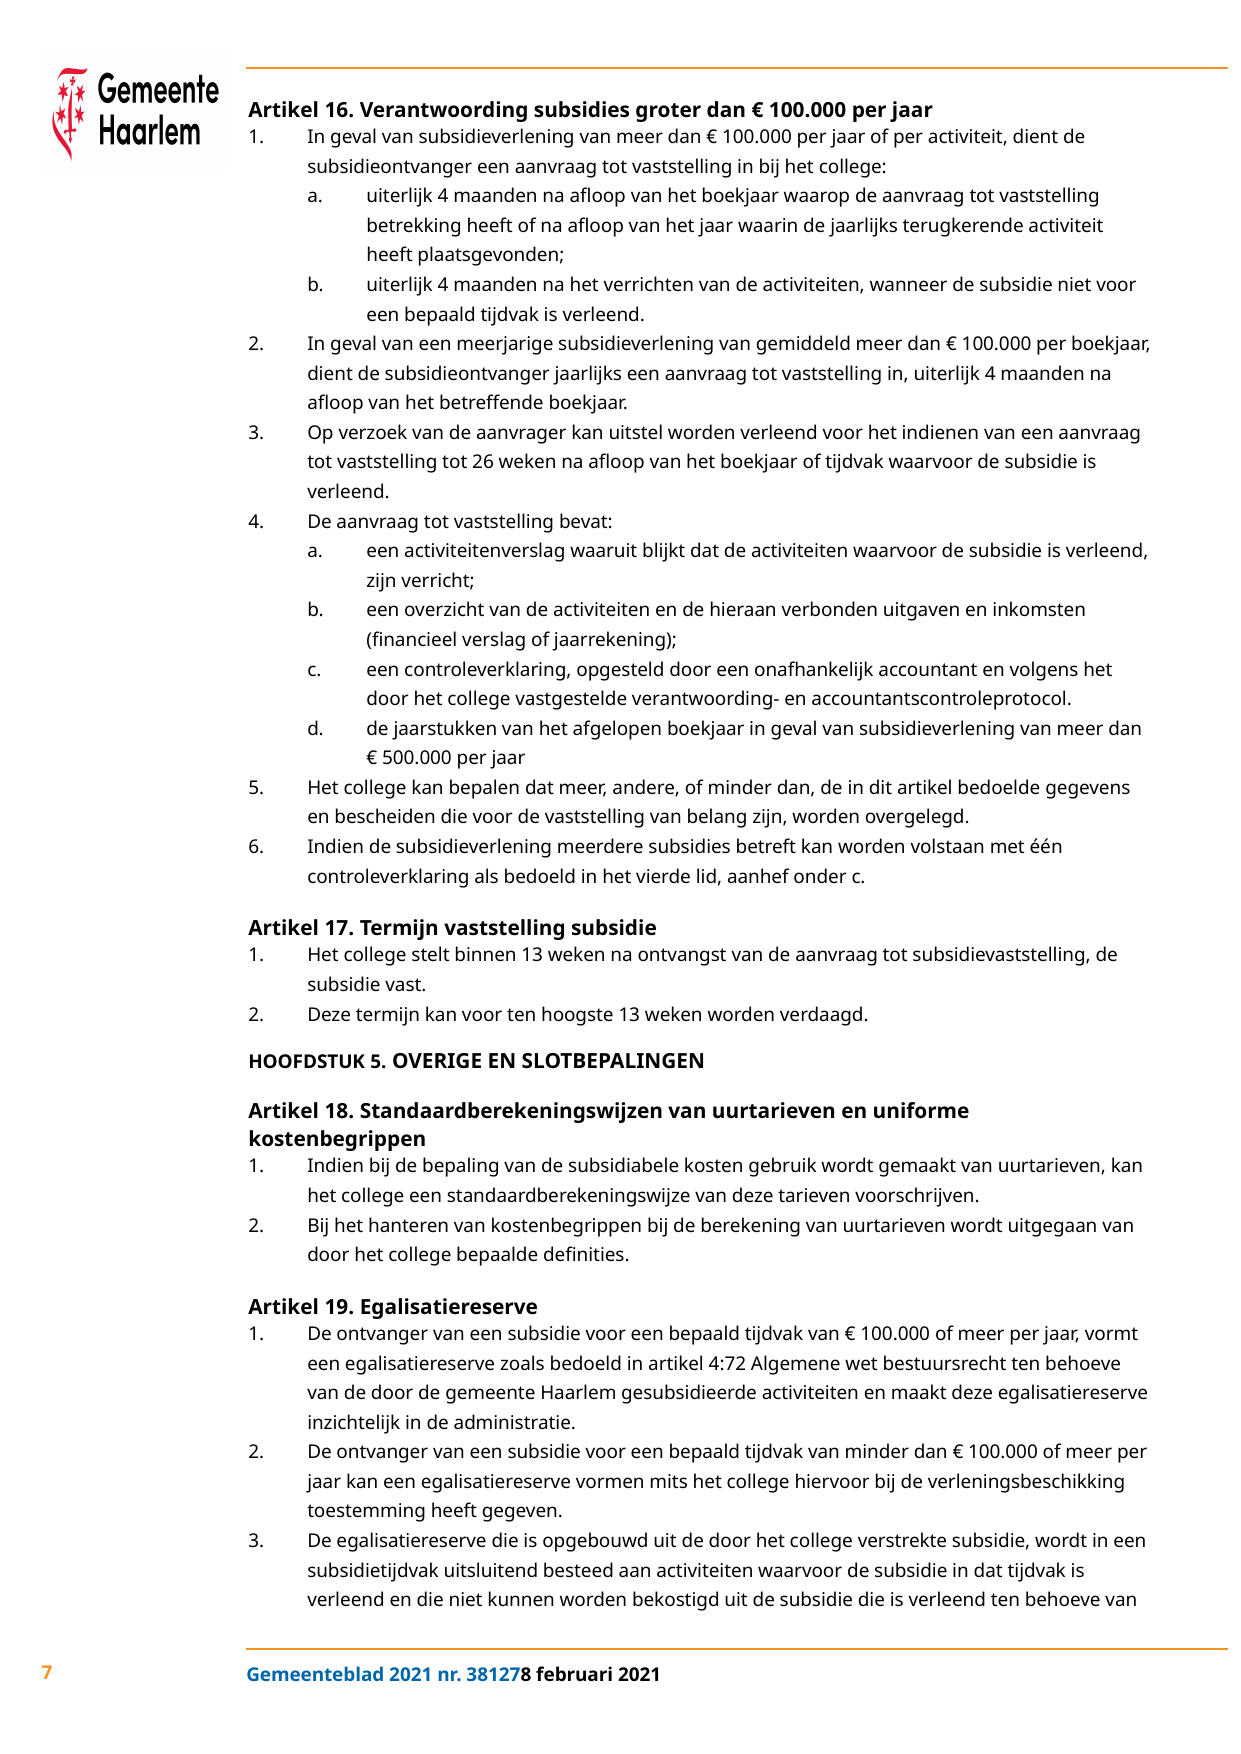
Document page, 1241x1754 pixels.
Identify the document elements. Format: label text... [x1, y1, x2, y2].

list Indien bij de bepaling van de subsidiabele kosten gebruik wordt gemaakt van uurtarieven, kan het college een standaardberekeningswijze van deze tarieven voorschrijven. [248, 1153, 1152, 1208]
list De ontvanger van een subsidie voor een bepaald tijdvak van € 100.000 of meer per jaar, vormt een egalisatiereserve zoals bedoeld in artikel 4:72 Algemene wet bestuursrecht ten behoeve van de door de gemeente Haarlem gesubsidieerde activiteiten en maakt deze egalisatiereserve inzichtelijk in de administratie. [248, 1320, 1152, 1435]
list In geval van een meerjarige subsidieverlening van gemiddeld meer dan € 100.000 per boekjaar, dient de subsidieontvanger jaarlijks een aanvraag tot vaststelling in, uiterlijk 4 maanden na afloop van het betreffende boekjaar. [248, 330, 1152, 415]
list uiterlijk 4 maanden na het verrichten van de activiteiten, wanneer de subsidie niet voor een bepaald tijdvak is verleend. [307, 271, 1152, 326]
list In geval van subsidieverlening van meer dan € 100.000 per jaar of per activiteit, dient de subsidieontvanger een aanvraag tot vaststelling in bij het college: [248, 123, 1152, 178]
list Het college stelt binnen 13 weken na ontvangst van de aanvraag tot subsidievaststelling, de subsidie vast. [248, 942, 1152, 997]
list een controleverklaring, opgesteld door een onafhankelijk accountant en volgens het door het college vastgestelde verantwoording- en accountantscontroleprotocol. [307, 656, 1152, 711]
list De aanvraag tot vaststelling bevat: [248, 508, 1152, 533]
list de jaarstukken van het afgelopen boekjaar in geval van subsidieverlening van meer dan € 500.000 per jaar [307, 715, 1152, 770]
text Artikel 19. Egalisatiereserve [248, 1292, 1152, 1320]
list Deze termijn kan voor ten hoogste 13 weken worden verdaagd. [248, 1001, 1152, 1027]
list uiterlijk 4 maanden na afloop van het boekjaar waarop de aanvraag tot vaststelling betrekking heeft of na afloop van het jaar waarin de jaarlijks terugkerende activiteit heeft plaatsgevonden; [307, 182, 1152, 267]
list De ontvanger van een subsidie voor een bepaald tijdvak van minder dan € 100.000 of meer per jaar kan een egalisatiereserve vormen mits het college hiervoor bij de verleningsbeschikking toestemming heeft gegeven. [248, 1438, 1152, 1523]
text Artikel 16. Verantwoording subsidies groter dan € 100.000 per jaar [248, 95, 1152, 123]
list Indien de subsidieverlening meerdere subsidies betreft kan worden volstaan met één controleverklaring als bedoeld in het vierde lid, aanhef onder c. [248, 833, 1152, 888]
list Bij het hanteren van kostenbegrippen bij de berekening van uurtarieven wordt uitgegaan van door het college bepaalde definities. [248, 1212, 1152, 1267]
list Op verzoek van de aanvrager kan uitstel worden verleend voor het indienen van een aanvraag tot vaststelling tot 26 weken na afloop van het boekjaar of tijdvak waarvoor de subsidie is verleend. [248, 419, 1152, 504]
picture [41, 47, 231, 172]
text HOOFDSTUK 5. OVERIGE EN SLOTBEPALINGEN [248, 1046, 1152, 1075]
text Artikel 17. Termijn vaststelling subsidie [248, 913, 1152, 942]
list een overzicht van de activiteiten en de hieraan verbonden uitgaven en inkomsten (financieel verslag of jaarrekening); [307, 597, 1152, 652]
list een activiteitenverslag waaruit blijkt dat de activiteiten waarvoor de subsidie is verleend, zijn verricht; [307, 537, 1152, 593]
list Het college kan bepalen dat meer, andere, of minder dan, de in dit artikel bedoelde gegevens en bescheiden die voor de vaststelling van belang zijn, worden overgelegd. [248, 774, 1152, 829]
list De egalisatiereserve die is opgebouwd uit de door het college verstrekte subsidie, wordt in een subsidietijdvak uitsluitend besteed aan activiteiten waarvoor de subsidie in dat tijdvak is verleend en die niet kunnen worden bekostigd uit de subsidie die is verleend ten behoeve van [248, 1527, 1152, 1612]
text Artikel 18. Standaardberekeningswijzen van uurtarieven en uniforme kostenbegrippen [248, 1096, 1152, 1153]
